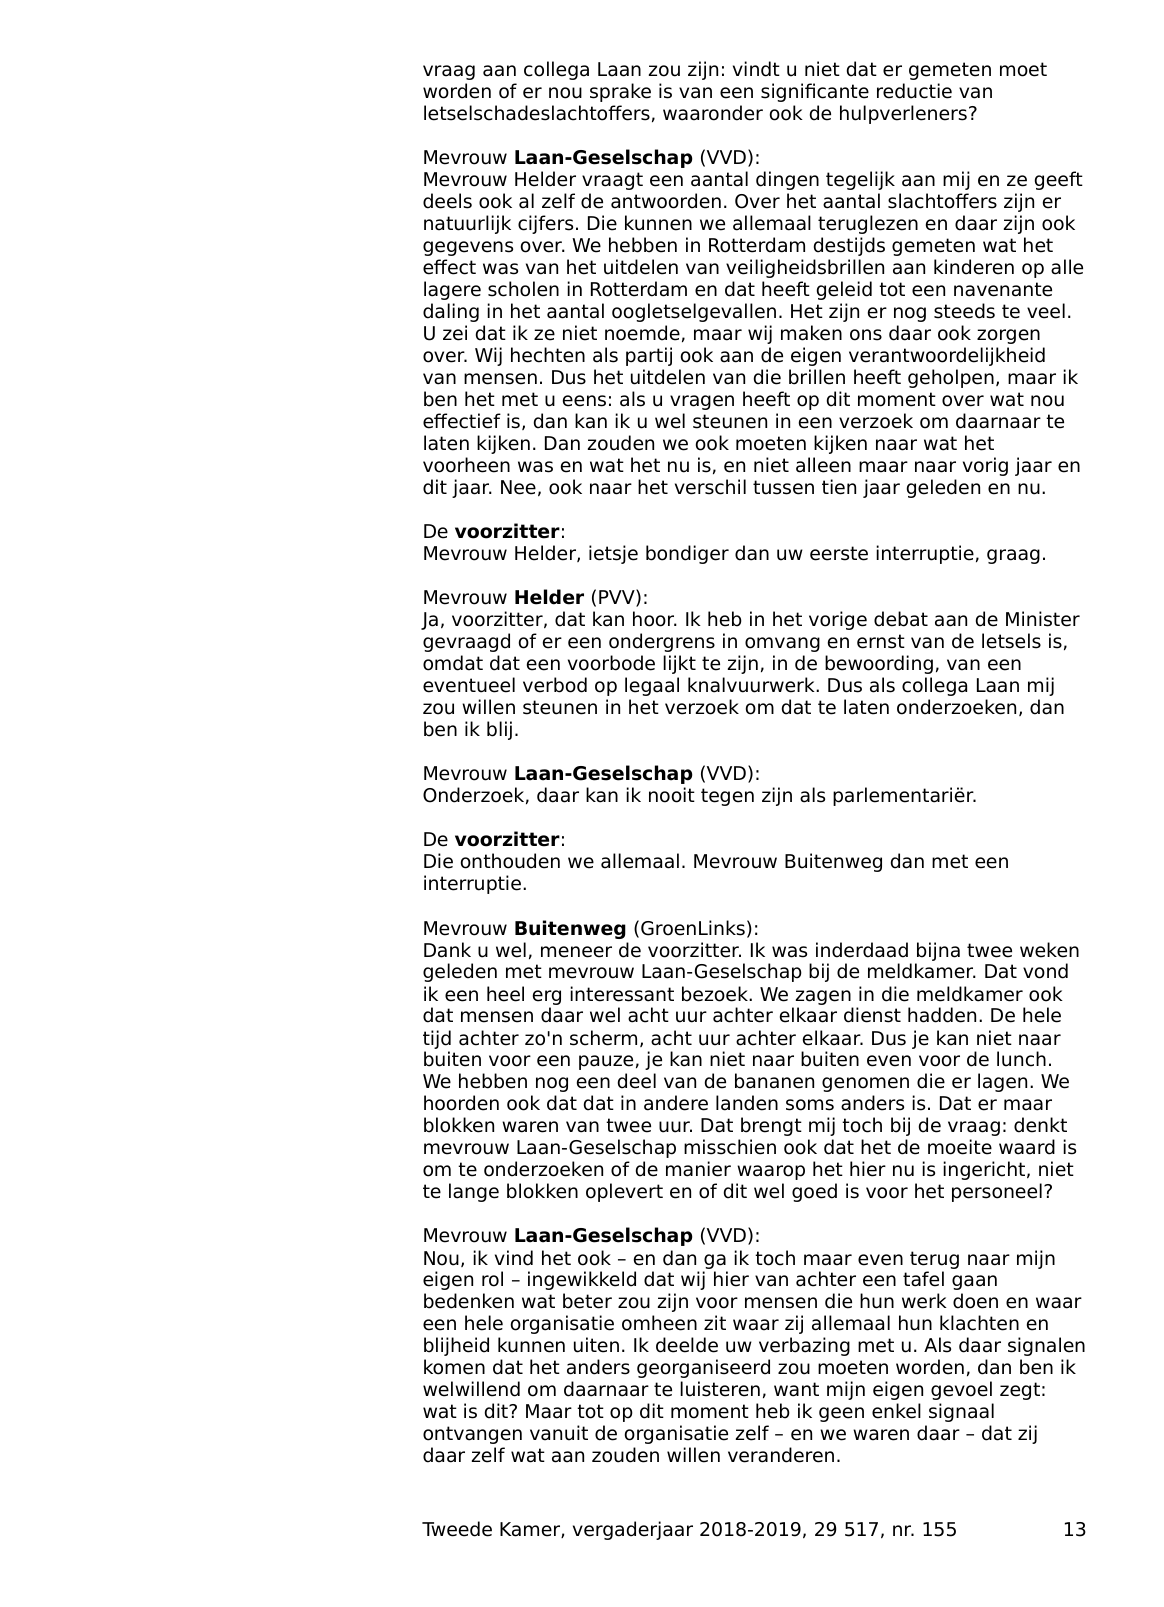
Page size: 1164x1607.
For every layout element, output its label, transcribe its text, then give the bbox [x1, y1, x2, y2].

text Onderzoek, daar kan ik nooit tegen zijn als parlementariër. [422, 785, 1087, 807]
text Nou, ik vind het ook – en dan ga ik toch maar even terug naar mijn eigen rol – ingewikkeld dat wij hier van achter een tafel gaan bedenken wat beter zou zijn voor mensen die hun werk doen en waar een hele organisatie omheen zit waar zij allemaal hun klachten en blijheid kunnen uiten. Ik deelde uw verbazing met u. Als daar signalen komen dat het anders georganiseerd zou moeten worden, dan ben ik welwillend om daarnaar te luisteren, want mijn eigen gevoel zegt: wat is dit? Maar tot op dit moment heb ik geen enkel signaal ontvangen vanuit de organisatie zelf – en we waren daar – dat zij daar zelf wat aan zouden willen veranderen. [422, 1247, 1087, 1467]
text Dank u wel, meneer de voorzitter. Ik was inderdaad bijna twee weken geleden met mevrouw Laan-Geselschap bij de meldkamer. Dat vond ik een heel erg interessant bezoek. We zagen in die meldkamer ook dat mensen daar wel acht uur achter elkaar dienst hadden. De hele tijd achter zo'n scherm, acht uur achter elkaar. Dus je kan niet naar buiten voor een pauze, je kan niet naar buiten even voor de lunch. We hebben nog een deel van de bananen genomen die er lagen. We hoorden ook dat dat in andere landen soms anders is. Dat er maar blokken waren van twee uur. Dat brengt mij toch bij de vraag: denkt mevrouw Laan-Geselschap misschien ook dat het de moeite waard is om te onderzoeken of de manier waarop het hier nu is ingericht, niet te lange blokken oplevert en of dit wel goed is voor het personeel? [422, 939, 1087, 1203]
text Mevrouw Helder, ietsje bondiger dan uw eerste interruptie, graag. [422, 543, 1087, 565]
text De voorzitter: [422, 829, 1087, 851]
text Mevrouw Laan-Geselschap (VVD): [422, 1225, 1087, 1247]
text Mevrouw Helder vraagt een aantal dingen tegelijk aan mij en ze geeft deels ook al zelf de antwoorden. Over het aantal slachtoffers zijn er natuurlijk cijfers. Die kunnen we allemaal teruglezen en daar zijn ook gegevens over. We hebben in Rotterdam destijds gemeten wat het effect was van het uitdelen van veiligheidsbrillen aan kinderen op alle lagere scholen in Rotterdam en dat heeft geleid tot een navenante daling in het aantal oogletselgevallen. Het zijn er nog steeds te veel. U zei dat ik ze niet noemde, maar wij maken ons daar ook zorgen over. Wij hechten als partij ook aan de eigen verantwoordelijkheid van mensen. Dus het uitdelen van die brillen heeft geholpen, maar ik ben het met u eens: als u vragen heeft op dit moment over wat nou effectief is, dan kan ik u wel steunen in een verzoek om daarnaar te laten kijken. Dan zouden we ook moeten kijken naar wat het voorheen was en wat het nu is, en niet alleen maar naar vorig jaar en dit jaar. Nee, ook naar het verschil tussen tien jaar geleden en nu. [422, 169, 1087, 499]
text De voorzitter: [422, 521, 1087, 543]
text vraag aan collega Laan zou zijn: vindt u niet dat er gemeten moet worden of er nou sprake is van een significante reductie van letselschadeslachtoffers, waaronder ook de hulpverleners? [422, 59, 1087, 125]
text Ja, voorzitter, dat kan hoor. Ik heb in het vorige debat aan de Minister gevraagd of er een ondergrens in omvang en ernst van de letsels is, omdat dat een voorbode lijkt te zijn, in de bewoording, van een eventueel verbod op legaal knalvuurwerk. Dus als collega Laan mij zou willen steunen in het verzoek om dat te laten onderzoeken, dan ben ik blij. [422, 609, 1087, 741]
text Die onthouden we allemaal. Mevrouw Buitenweg dan met een interruptie. [422, 851, 1087, 895]
text Mevrouw Helder (PVV): [422, 587, 1087, 609]
text Mevrouw Laan-Geselschap (VVD): [422, 763, 1087, 785]
text Mevrouw Laan-Geselschap (VVD): [422, 147, 1087, 169]
text Mevrouw Buitenweg (GroenLinks): [422, 917, 1087, 939]
